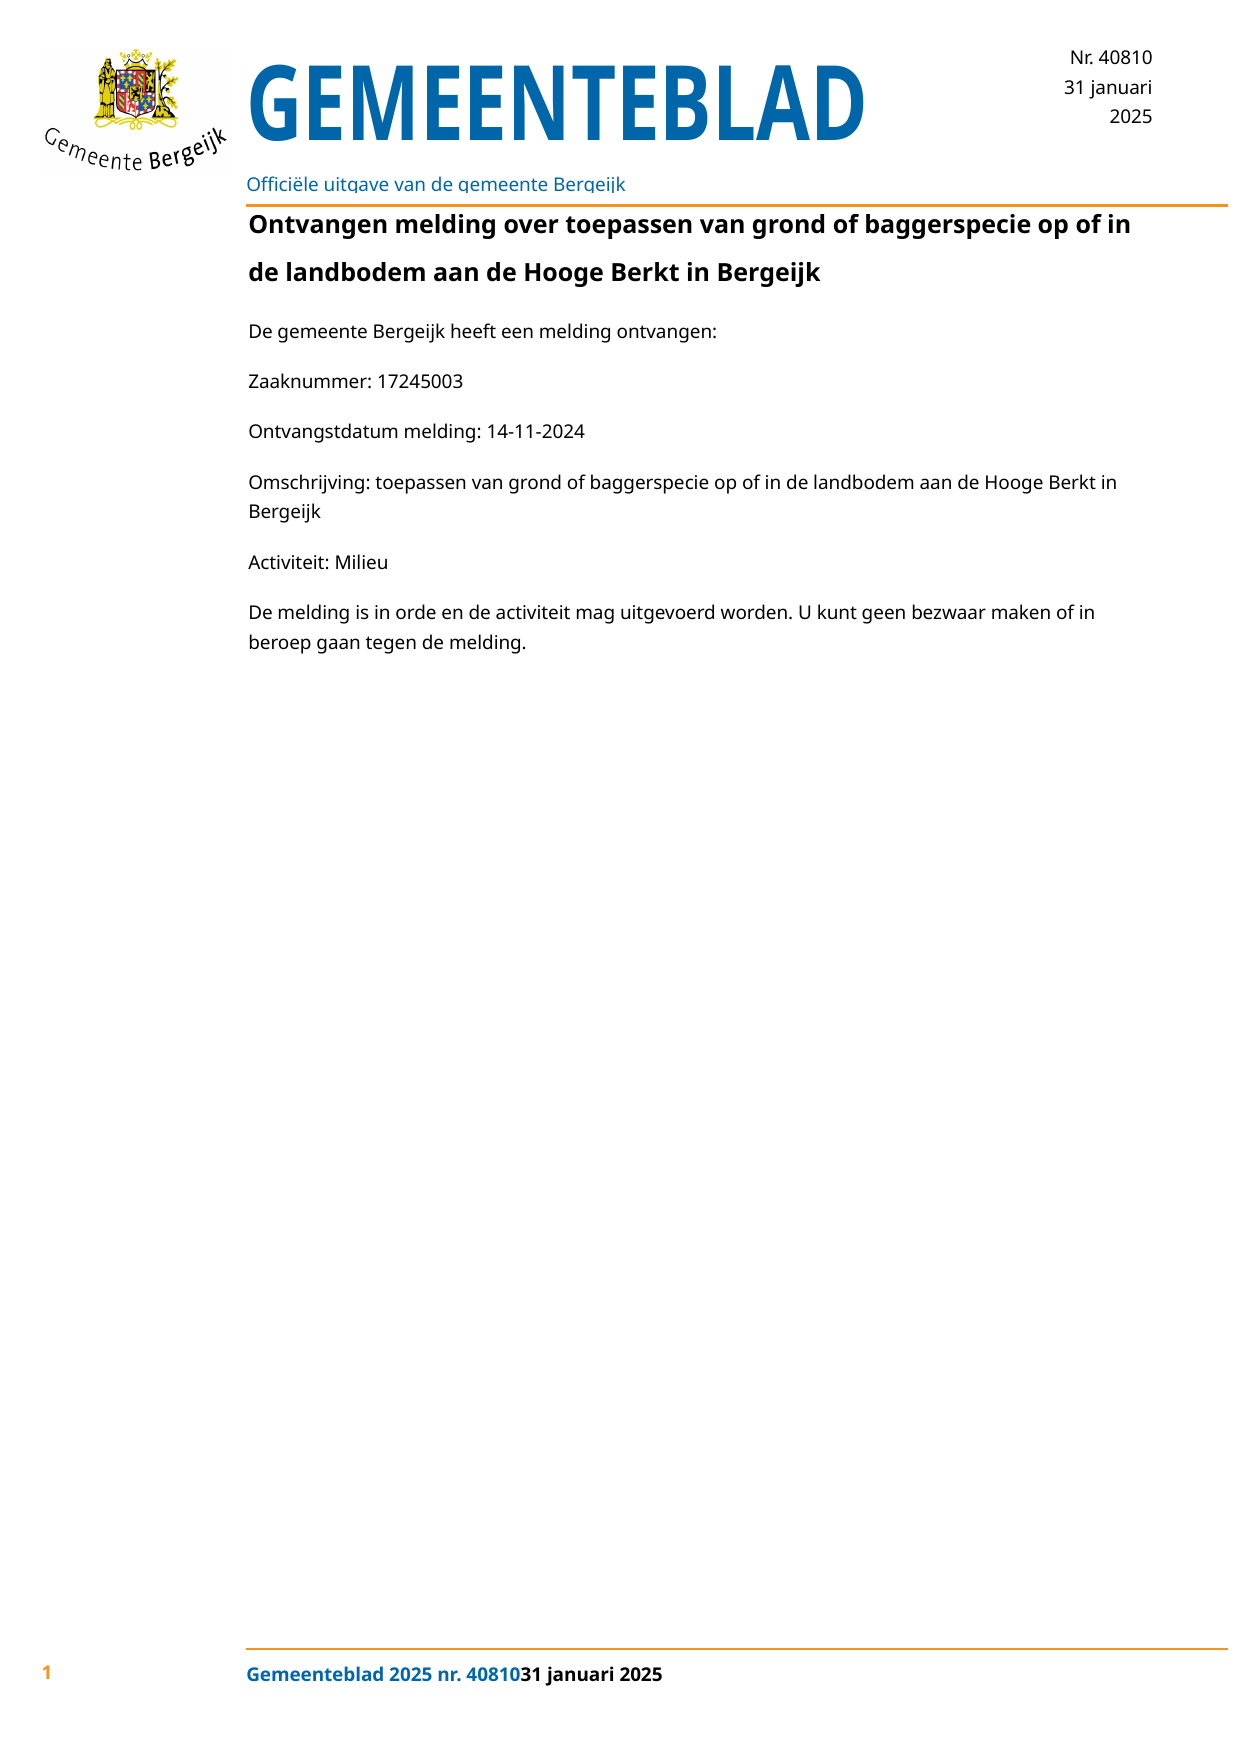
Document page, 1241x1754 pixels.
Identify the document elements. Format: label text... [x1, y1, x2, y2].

text De gemeente Bergeijk heeft een melding ontvangen: [248, 318, 1152, 344]
picture [41, 47, 231, 172]
text De melding is in orde en de activiteit mag uitgevoerd worden. U kunt geen bezwaar maken of in beroep gaan tegen de melding. [248, 599, 1152, 655]
text Activiteit: Milieu [248, 549, 1152, 575]
text Ontvangen melding over toepassen van grond of baggerspecie op of in de landbodem aan de Hooge Berkt in Bergeijk [248, 207, 1152, 288]
text Zaaknummer: 17245003 [248, 368, 1152, 394]
text Omschrijving: toepassen van grond of baggerspecie op of in de landbodem aan de Hooge Berkt in Bergeijk [248, 469, 1152, 524]
text Ontvangstdatum melding: 14-11-2024 [248, 419, 1152, 444]
